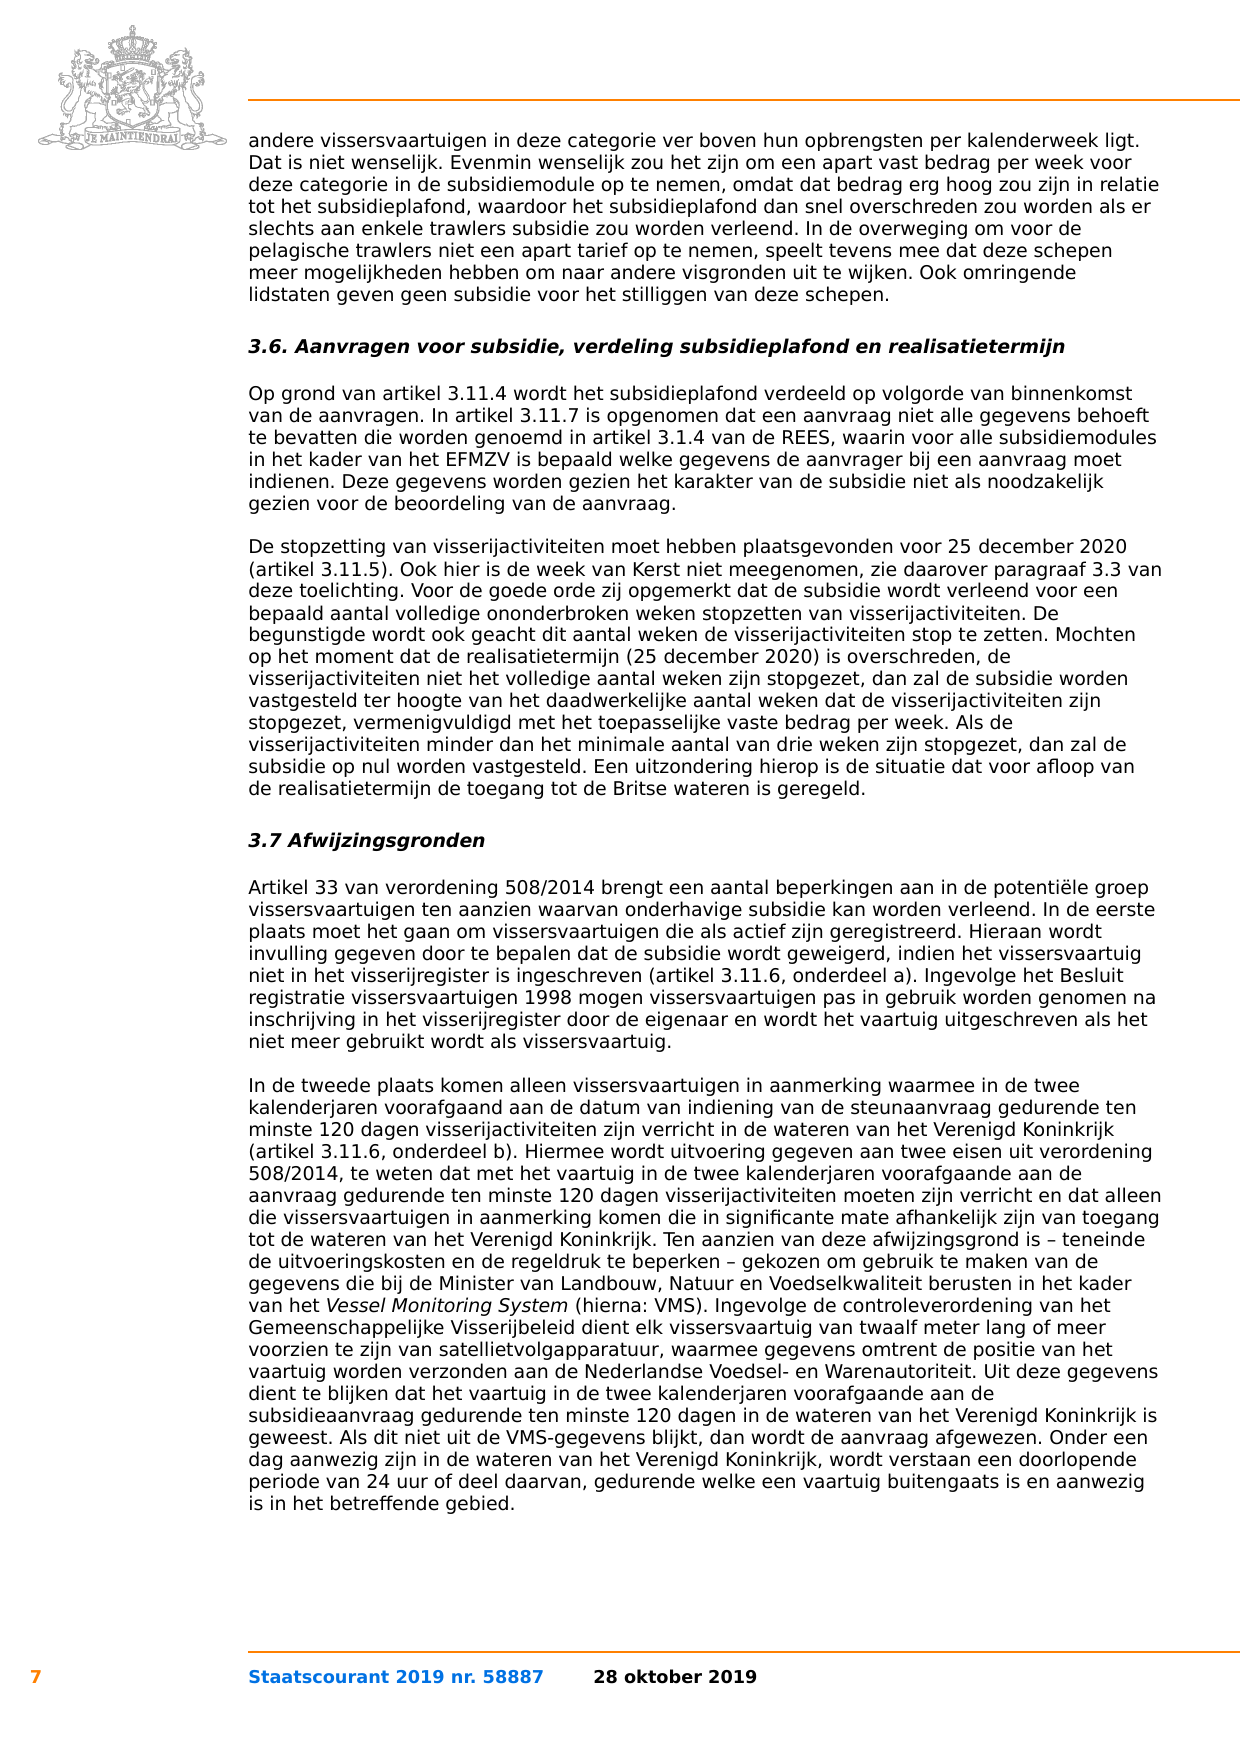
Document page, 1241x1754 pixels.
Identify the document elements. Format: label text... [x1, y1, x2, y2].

text In de tweede plaats komen alleen vissersvaartuigen in aanmerking waarmee in de twee kalenderjaren voorafgaand aan de datum van indiening van de steunaanvraag gedurende ten minste 120 dagen visserijactiviteiten zijn verricht in de wateren van het Verenigd Koninkrijk (artikel 3.11.6, onderdeel b). Hiermee wordt uitvoering gegeven aan twee eisen uit verordening 508/2014, te weten dat met het vaartuig in de twee kalenderjaren voorafgaande aan de aanvraag gedurende ten minste 120 dagen visserijactiviteiten moeten zijn verricht en dat alleen die vissersvaartuigen in aanmerking komen die in significante mate afhankelijk zijn van toegang tot de wateren van het Verenigd Koninkrijk. Ten aanzien van deze afwijzingsgrond is – teneinde de uitvoeringskosten en de regeldruk te beperken – gekozen om gebruik te maken van de gegevens die bij de Minister van Landbouw, Natuur en Voedselkwaliteit berusten in het kader van het Vessel Monitoring System (hierna: VMS). Ingevolge de controleverordening van het Gemeenschappelijke Visserijbeleid dient elk vissersvaartuig van twaalf meter lang of meer voorzien te zijn van satellietvolgapparatuur, waarmee gegevens omtrent de positie van het vaartuig worden verzonden aan de Nederlandse Voedsel- en Warenautoriteit. Uit deze gegevens dient te blijken dat het vaartuig in de twee kalenderjaren voorafgaande aan de subsidieaanvraag gedurende ten minste 120 dagen in de wateren van het Verenigd Koninkrijk is geweest. Als dit niet uit de VMS-gegevens blijkt, dan wordt de aanvraag afgewezen. Onder een dag aanwezig zijn in de wateren van het Verenigd Koninkrijk, wordt verstaan een doorlopende periode van 24 uur of deel daarvan, gedurende welke een vaartuig buitengaats is en aanwezig is in het betreffende gebied. [248, 1075, 1163, 1514]
subtitle 3.6. Aanvragen voor subsidie, verdeling subsidieplafond en realisatietermijn [248, 336, 1163, 358]
text andere vissersvaartuigen in deze categorie ver boven hun opbrengsten per kalenderweek ligt. Dat is niet wenselijk. Evenmin wenselijk zou het zijn om een apart vast bedrag per week voor deze categorie in de subsidiemodule op te nemen, omdat dat bedrag erg hoog zou zijn in relatie tot het subsidieplafond, waardoor het subsidieplafond dan snel overschreden zou worden als er slechts aan enkele trawlers subsidie zou worden verleend. In de overweging om voor de pelagische trawlers niet een apart tarief op te nemen, speelt tevens mee dat deze schepen meer mogelijkheden hebben om naar andere visgronden uit te wijken. Ook omringende lidstaten geven geen subsidie voor het stilliggen van deze schepen. [248, 130, 1163, 306]
text Artikel 33 van verordening 508/2014 brengt een aantal beperkingen aan in de potentiële groep vissersvaartuigen ten aanzien waarvan onderhavige subsidie kan worden verleend. In de eerste plaats moet het gaan om vissersvaartuigen die als actief zijn geregistreerd. Hieraan wordt invulling gegeven door te bepalen dat de subsidie wordt geweigerd, indien het vissersvaartuig niet in het visserijregister is ingeschreven (artikel 3.11.6, onderdeel a). Ingevolge het Besluit registratie vissersvaartuigen 1998 mogen vissersvaartuigen pas in gebruik worden genomen na inschrijving in het visserijregister door de eigenaar en wordt het vaartuig uitgeschreven als het niet meer gebruikt wordt als vissersvaartuig. [248, 877, 1163, 1053]
subtitle 3.7 Afwijzingsgronden [248, 830, 1163, 852]
text De stopzetting van visserijactiviteiten moet hebben plaatsgevonden voor 25 december 2020 (artikel 3.11.5). Ook hier is de week van Kerst niet meegenomen, zie daarover paragraaf 3.3 van deze toelichting. Voor de goede orde zij opgemerkt dat de subsidie wordt verleend voor een bepaald aantal volledige ononderbroken weken stopzetten van visserijactiviteiten. De begunstigde wordt ook geacht dit aantal weken de visserijactiviteiten stop te zetten. Mochten op het moment dat de realisatietermijn (25 december 2020) is overschreden, de visserijactiviteiten niet het volledige aantal weken zijn stopgezet, dan zal de subsidie worden vastgesteld ter hoogte van het daadwerkelijke aantal weken dat de visserijactiviteiten zijn stopgezet, vermenigvuldigd met het toepasselijke vaste bedrag per week. Als de visserijactiviteiten minder dan het minimale aantal van drie weken zijn stopgezet, dan zal de subsidie op nul worden vastgesteld. Een uitzondering hierop is de situatie dat voor afloop van de realisatietermijn de toegang tot de Britse wateren is geregeld. [248, 536, 1163, 800]
picture [38, 25, 227, 150]
text Op grond van artikel 3.11.4 wordt het subsidieplafond verdeeld op volgorde van binnenkomst van de aanvragen. In artikel 3.11.7 is opgenomen dat een aanvraag niet alle gegevens behoeft te bevatten die worden genoemd in artikel 3.1.4 van de REES, waarin voor alle subsidiemodules in het kader van het EFMZV is bepaald welke gegevens de aanvrager bij een aanvraag moet indienen. Deze gegevens worden gezien het karakter van de subsidie niet als noodzakelijk gezien voor de beoordeling van de aanvraag. [248, 383, 1163, 514]
